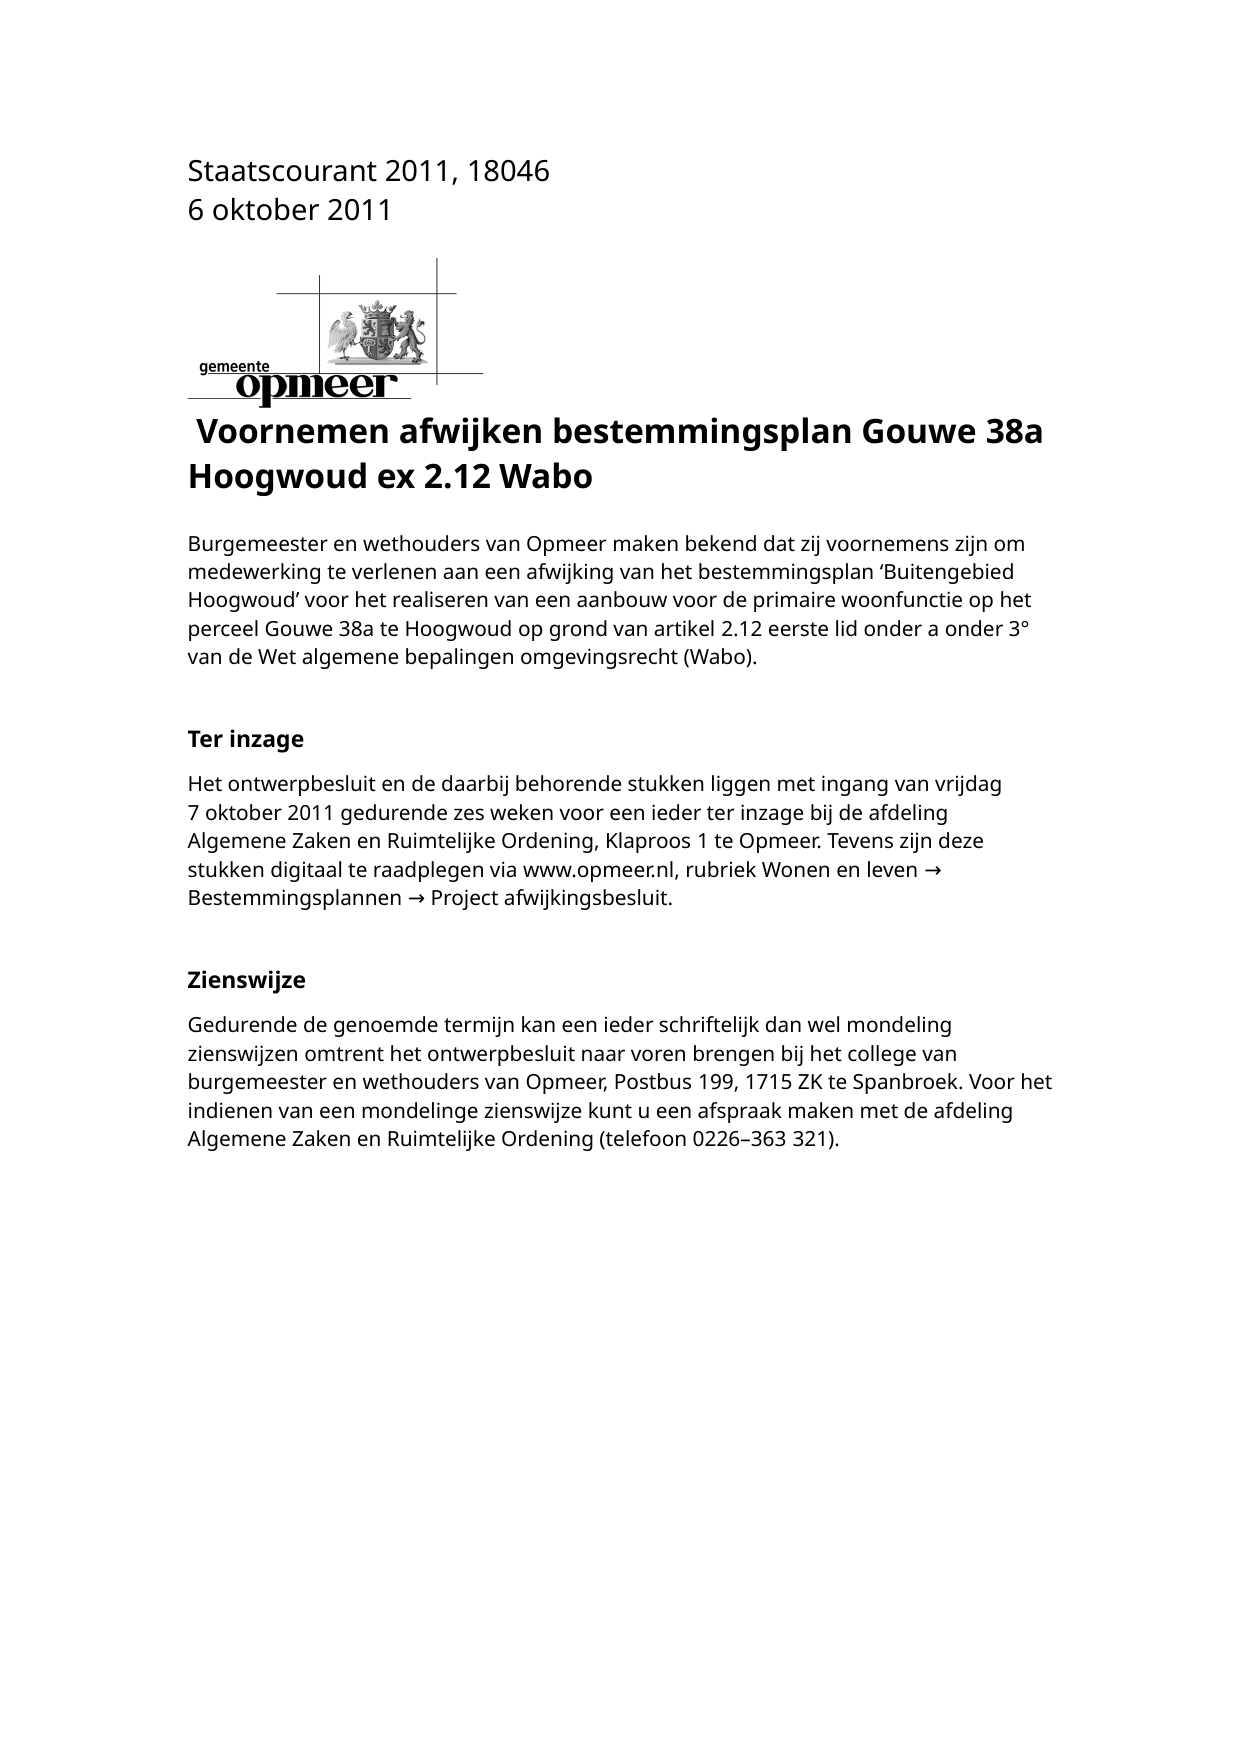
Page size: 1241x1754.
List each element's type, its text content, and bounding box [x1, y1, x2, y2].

picture [187, 258, 484, 408]
subtitle Ter inzage [187, 723, 1053, 754]
text Het ontwerpbesluit en de daarbij behorende stukken liggen met ingang van vrijdag 7 oktober 2011 gedurende zes weken voor een ieder ter inzage bij de afdeling Algemene Zaken en Ruimtelijke Ordening, Klaproos 1 te Opmeer. Tevens zijn deze stukken digitaal te raadplegen via www.opmeer.nl, rubriek Wonen en leven → Bestemmingsplannen → Project afwijkingsbesluit. [187, 769, 1053, 912]
text Gedurende de genoemde termijn kan een ieder schriftelijk dan wel mondeling zienswijzen omtrent het ontwerpbesluit naar voren brengen bij het college van burgemeester en wethouders van Opmeer, Postbus 199, 1715 ZK te Spanbroek. Voor het indienen van een mondelinge zienswijze kunt u een afspraak maken met de afdeling Algemene Zaken en Ruimtelijke Ordening (telefoon 0226–363 321). [187, 1011, 1053, 1153]
subtitle Zienswijze [187, 964, 1053, 996]
text Burgemeester en wethouders van Opmeer maken bekend dat zij voornemens zijn om medewerking te verlenen aan een afwijking van het bestemmingsplan ‘Buitengebied Hoogwoud’ voor het realiseren van een aanbouw voor de primaire woonfunctie op het perceel Gouwe 38a te Hoogwoud op grond van artikel 2.12 eerste lid onder a onder 3° van de Wet algemene bepalingen omgevingsrecht (Wabo). [187, 529, 1053, 671]
text Staatscourant 2011, 18046 [187, 150, 1053, 190]
subtitle Voornemen afwijken bestemmingsplan Gouwe 38a Hoogwoud ex 2.12 Wabo [187, 271, 1053, 499]
text 6 oktober 2011 [187, 190, 1053, 229]
